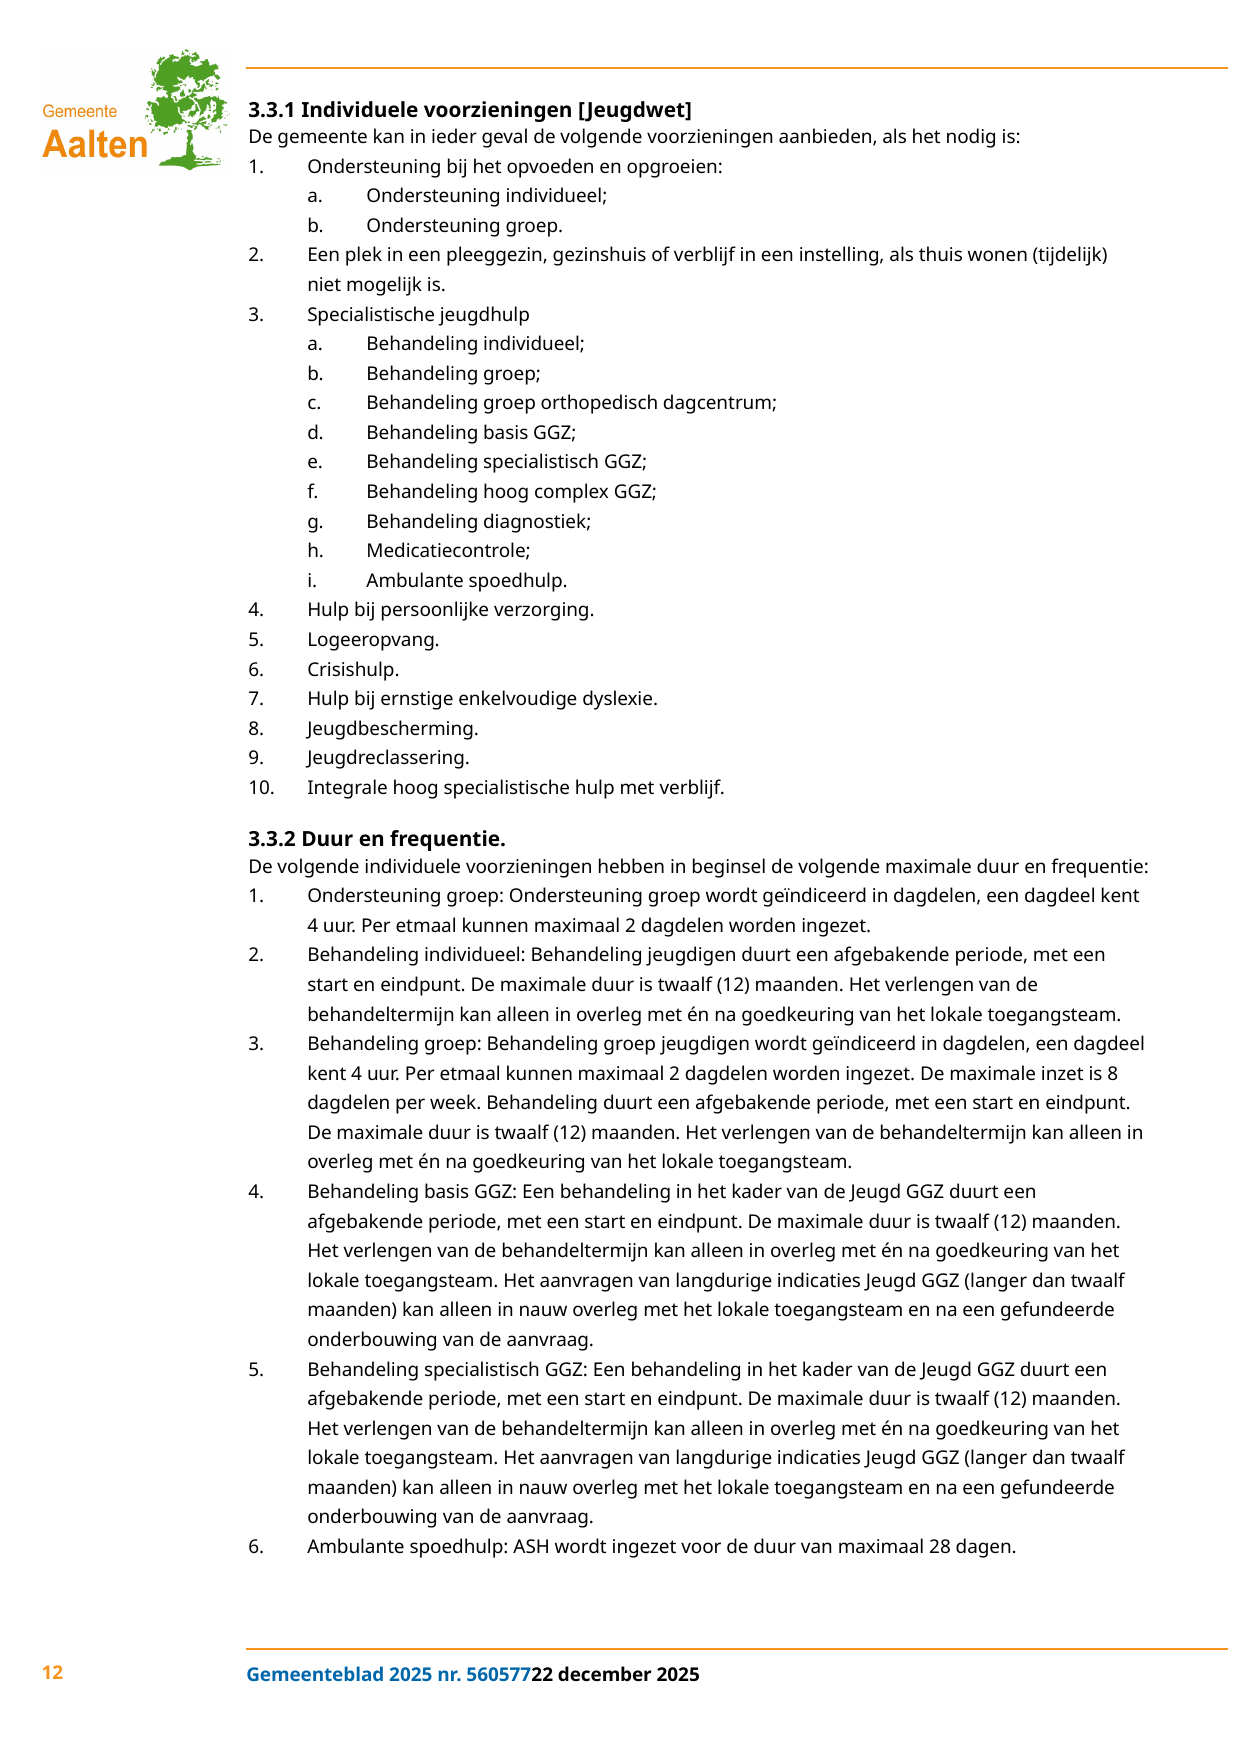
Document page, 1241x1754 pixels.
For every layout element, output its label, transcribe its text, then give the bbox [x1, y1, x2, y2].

list Een plek in een pleeggezin, gezinshuis of verblijf in een instelling, als thuis wonen (tijdelijk) [248, 242, 1152, 267]
list Medicatiecontrole; [307, 537, 1152, 563]
text 3.3.1 Individuele voorzieningen [Jeugdwet] [248, 95, 1152, 123]
list Behandeling basis GGZ; [307, 419, 1152, 445]
list Ondersteuning groep: Ondersteuning groep wordt geïndiceerd in dagdelen, een dagdeel kent 4 uur. Per etmaal kunnen maximaal 2 dagdelen worden ingezet. [248, 882, 1152, 938]
text De gemeente kan in ieder geval de volgende voorzieningen aanbieden, als het nodig is: [248, 123, 1152, 149]
list Ondersteuning bij het opvoeden en opgroeien: [248, 153, 1152, 178]
list Behandeling specialistisch GGZ: Een behandeling in het kader van de Jeugd GGZ duurt een afgebakende periode, met een start en eindpunt. De maximale duur is twaalf (12) maanden. Het verlengen van de behandeltermijn kan alleen in overleg met én na goedkeuring van het lokale toegangsteam. Het aanvragen van langdurige indicaties Jeugd GGZ (langer dan twaalf maanden) kan alleen in nauw overleg met het lokale toegangsteam en na een gefundeerde onderbouwing van de aanvraag. [248, 1356, 1152, 1529]
list Behandeling basis GGZ: Een behandeling in het kader van de Jeugd GGZ duurt een afgebakende periode, met een start en eindpunt. De maximale duur is twaalf (12) maanden. Het verlengen van de behandeltermijn kan alleen in overleg met én na goedkeuring van het lokale toegangsteam. Het aanvragen van langdurige indicaties Jeugd GGZ (langer dan twaalf maanden) kan alleen in nauw overleg met het lokale toegangsteam en na een gefundeerde onderbouwing van de aanvraag. [248, 1178, 1152, 1352]
list niet mogelijk is. [248, 271, 1152, 297]
list Specialistische jeugdhulp [248, 301, 1152, 326]
list Behandeling individueel: Behandeling jeugdigen duurt een afgebakende periode, met een start en eindpunt. De maximale duur is twaalf (12) maanden. Het verlengen van de behandeltermijn kan alleen in overleg met én na goedkeuring van het lokale toegangsteam. [248, 942, 1152, 1027]
list Ambulante spoedhulp: ASH wordt ingezet voor de duur van maximaal 28 dagen. [248, 1533, 1152, 1559]
list Jeugdreclassering. [248, 744, 1152, 770]
picture [41, 47, 231, 172]
list Behandeling specialistisch GGZ; [307, 449, 1152, 474]
list Hulp bij ernstige enkelvoudige dyslexie. [248, 685, 1152, 711]
list Behandeling hoog complex GGZ; [307, 478, 1152, 504]
list Behandeling groep; [307, 360, 1152, 386]
list Crisishulp. [248, 656, 1152, 681]
list Ondersteuning groep. [307, 212, 1152, 238]
list Behandeling groep orthopedisch dagcentrum; [307, 389, 1152, 415]
text De volgende individuele voorzieningen hebben in beginsel de volgende maximale duur en frequentie: [248, 853, 1152, 879]
list Jeugdbescherming. [248, 715, 1152, 741]
list Ondersteuning individueel; [307, 182, 1152, 208]
list Ambulante spoedhulp. [307, 567, 1152, 593]
list Behandeling groep: Behandeling groep jeugdigen wordt geïndiceerd in dagdelen, een dagdeel kent 4 uur. Per etmaal kunnen maximaal 2 dagdelen worden ingezet. De maximale inzet is 8 dagdelen per week. Behandeling duurt een afgebakende periode, met een start en eindpunt. De maximale duur is twaalf (12) maanden. Het verlengen van de behandeltermijn kan alleen in overleg met én na goedkeuring van het lokale toegangsteam. [248, 1030, 1152, 1174]
list Hulp bij persoonlijke verzorging. [248, 597, 1152, 622]
list Logeeropvang. [248, 626, 1152, 652]
list Behandeling diagnostiek; [307, 508, 1152, 533]
text 3.3.2 Duur en frequentie. [248, 824, 1152, 853]
list Integrale hoog specialistische hulp met verblijf. [248, 774, 1152, 800]
list Behandeling individueel; [307, 330, 1152, 356]
